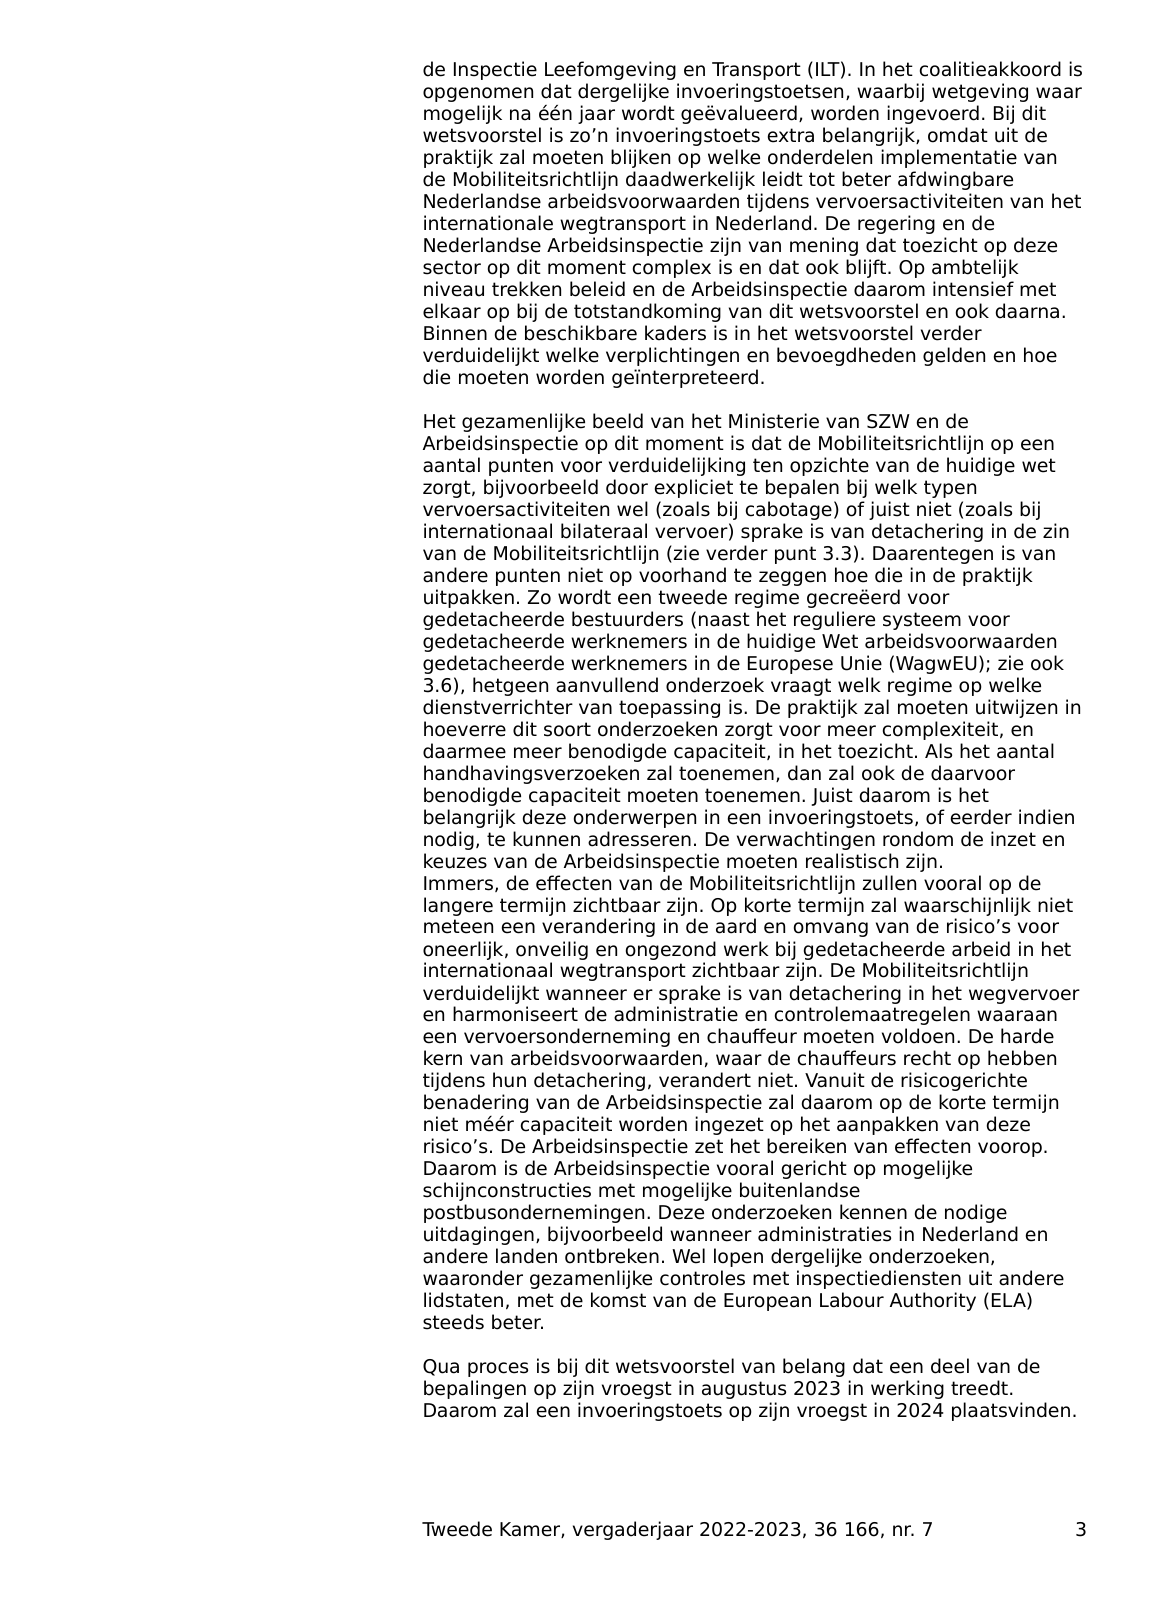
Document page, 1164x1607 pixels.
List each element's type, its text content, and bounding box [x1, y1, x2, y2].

text de Inspectie Leefomgeving en Transport (ILT). In het coalitieakkoord is opgenomen dat dergelijke invoeringstoetsen, waarbij wetgeving waar mogelijk na één jaar wordt geëvalueerd, worden ingevoerd. Bij dit wetsvoorstel is zo’n invoeringstoets extra belangrijk, omdat uit de praktijk zal moeten blijken op welke onderdelen implementatie van de Mobiliteitsrichtlijn daadwerkelijk leidt tot beter afdwingbare Nederlandse arbeidsvoorwaarden tijdens vervoersactiviteiten van het internationale wegtransport in Nederland. De regering en de Nederlandse Arbeidsinspectie zijn van mening dat toezicht op deze sector op dit moment complex is en dat ook blijft. Op ambtelijk niveau trekken beleid en de Arbeidsinspectie daarom intensief met elkaar op bij de totstandkoming van dit wetsvoorstel en ook daarna. Binnen de beschikbare kaders is in het wetsvoorstel verder verduidelijkt welke verplichtingen en bevoegdheden gelden en hoe die moeten worden geïnterpreteerd. [422, 59, 1087, 389]
text Qua proces is bij dit wetsvoorstel van belang dat een deel van de bepalingen op zijn vroegst in augustus 2023 in werking treedt. Daarom zal een invoeringstoets op zijn vroegst in 2024 plaatsvinden. [422, 1356, 1087, 1422]
text Het gezamenlijke beeld van het Ministerie van SZW en de Arbeidsinspectie op dit moment is dat de Mobiliteitsrichtlijn op een aantal punten voor verduidelijking ten opzichte van de huidige wet zorgt, bijvoorbeeld door expliciet te bepalen bij welk typen vervoersactiviteiten wel (zoals bij cabotage) of juist niet (zoals bij internationaal bilateraal vervoer) sprake is van detachering in de zin van de Mobiliteitsrichtlijn (zie verder punt 3.3). Daarentegen is van andere punten niet op voorhand te zeggen hoe die in de praktijk uitpakken. Zo wordt een tweede regime gecreëerd voor gedetacheerde bestuurders (naast het reguliere systeem voor gedetacheerde werknemers in de huidige Wet arbeidsvoorwaarden gedetacheerde werknemers in de Europese Unie (WagwEU); zie ook 3.6), hetgeen aanvullend onderzoek vraagt welk regime op welke dienstverrichter van toepassing is. De praktijk zal moeten uitwijzen in hoeverre dit soort onderzoeken zorgt voor meer complexiteit, en daarmee meer benodigde capaciteit, in het toezicht. Als het aantal handhavingsverzoeken zal toenemen, dan zal ook de daarvoor benodigde capaciteit moeten toenemen. Juist daarom is het belangrijk deze onderwerpen in een invoeringstoets, of eerder indien nodig, te kunnen adresseren. De verwachtingen rondom de inzet en keuzes van de Arbeidsinspectie moeten realistisch zijn. [422, 411, 1087, 872]
text Immers, de effecten van de Mobiliteitsrichtlijn zullen vooral op de langere termijn zichtbaar zijn. Op korte termijn zal waarschijnlijk niet meteen een verandering in de aard en omvang van de risico’s voor oneerlijk, onveilig en ongezond werk bij gedetacheerde arbeid in het internationaal wegtransport zichtbaar zijn. De Mobiliteitsrichtlijn verduidelijkt wanneer er sprake is van detachering in het wegvervoer en harmoniseert de administratie en controlemaatregelen waaraan een vervoersonderneming en chauffeur moeten voldoen. De harde kern van arbeidsvoorwaarden, waar de chauffeurs recht op hebben tijdens hun detachering, verandert niet. Vanuit de risicogerichte benadering van de Arbeidsinspectie zal daarom op de korte termijn niet méér capaciteit worden ingezet op het aanpakken van deze risico’s. De Arbeidsinspectie zet het bereiken van effecten voorop. Daarom is de Arbeidsinspectie vooral gericht op mogelijke schijnconstructies met mogelijke buitenlandse postbusondernemingen. Deze onderzoeken kennen de nodige uitdagingen, bijvoorbeeld wanneer administraties in Nederland en andere landen ontbreken. Wel lopen dergelijke onderzoeken, waaronder gezamenlijke controles met inspectiediensten uit andere lidstaten, met de komst van de European Labour Authority (ELA) steeds beter. [422, 872, 1087, 1334]
